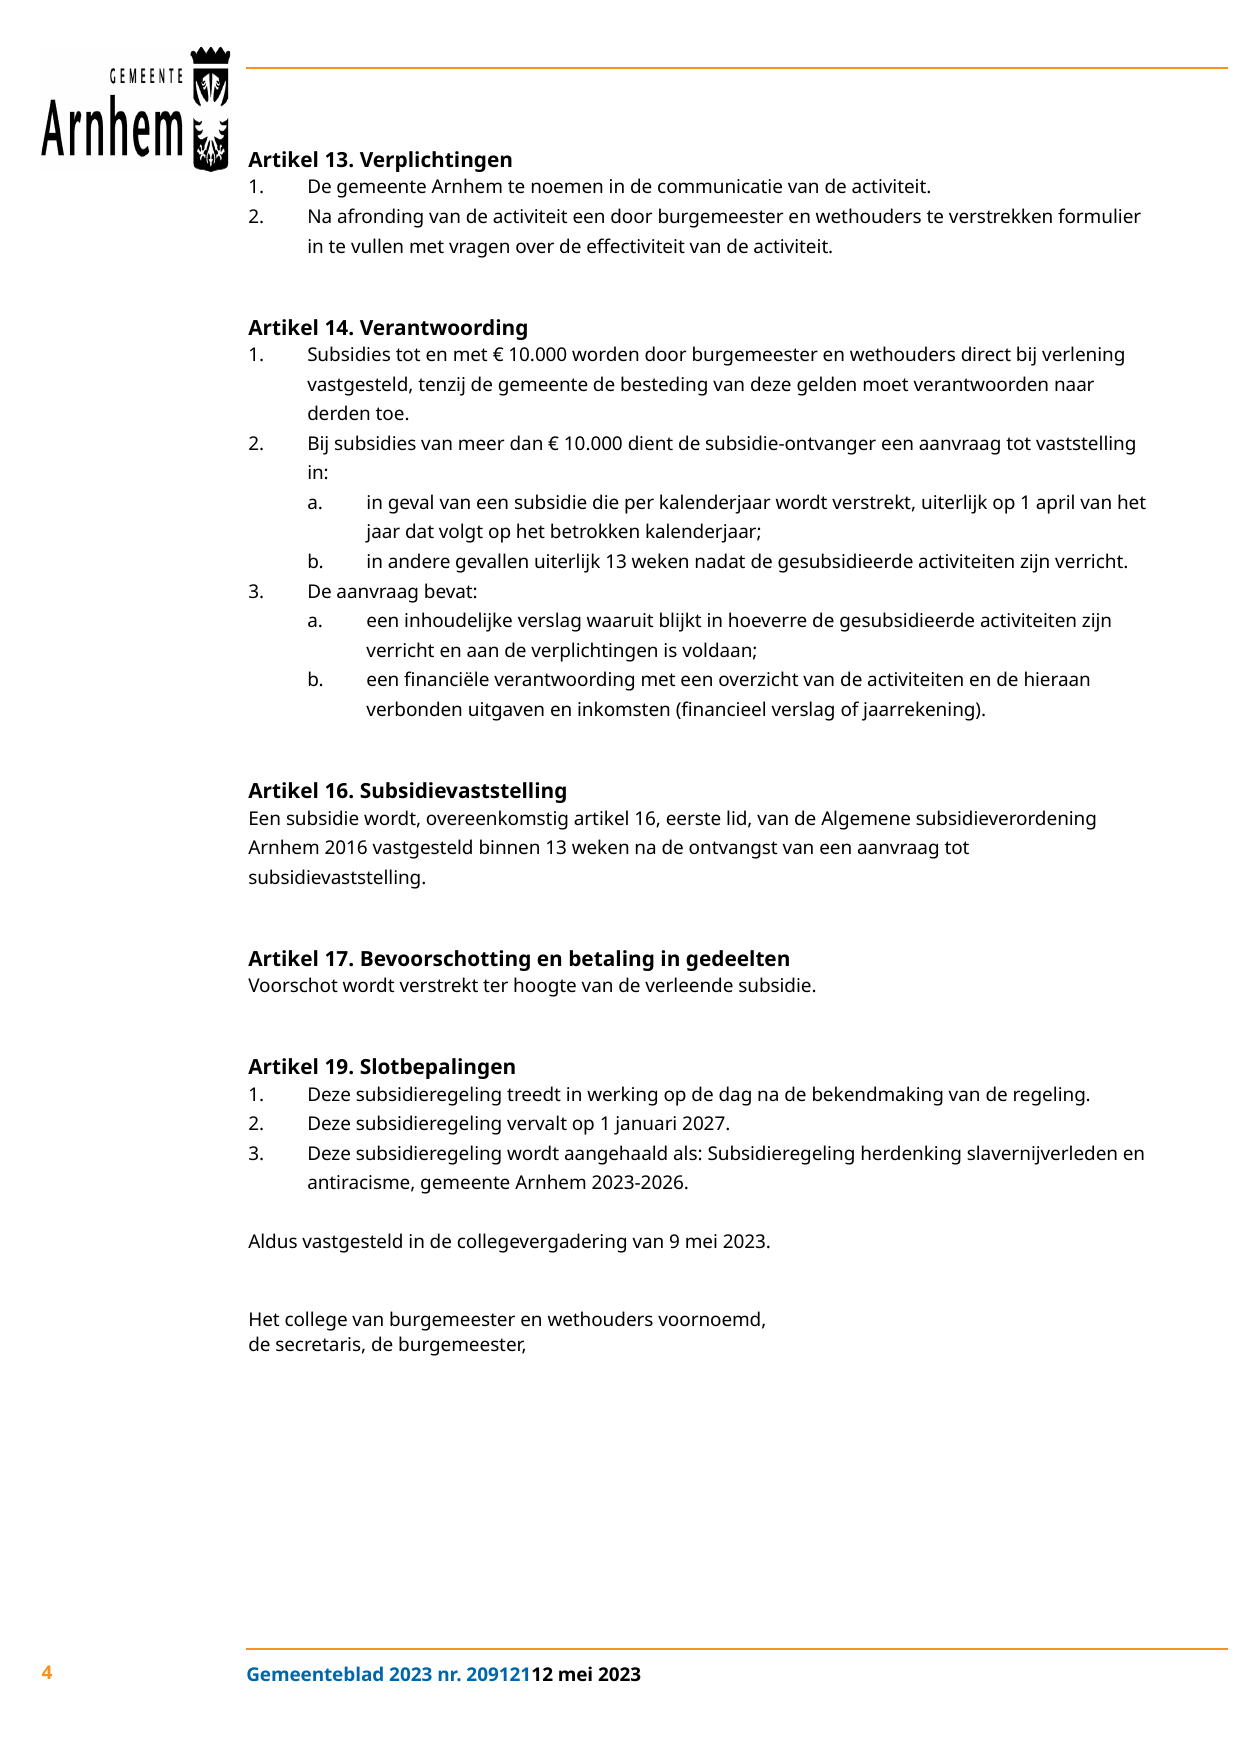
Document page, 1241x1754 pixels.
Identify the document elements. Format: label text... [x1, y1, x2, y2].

text Een subsidie wordt, overeenkomstig artikel 16, eerste lid, van de Algemene subsidieverordening Arnhem 2016 vastgesteld binnen 13 weken na de ontvangst van een aanvraag tot subsidievaststelling. [248, 805, 1152, 889]
list De aanvraag bevat: [248, 578, 1152, 604]
text Aldus vastgesteld in de collegevergadering van 9 mei 2023. [248, 1229, 1152, 1254]
text Artikel 14. Verantwoording [248, 313, 1152, 341]
list Deze subsidieregeling wordt aangehaald als: Subsidieregeling herdenking slavernijverleden en antiracisme, gemeente Arnhem 2023-2026. [248, 1140, 1152, 1195]
text Het college van burgemeester en wethouders voornoemd, [248, 1306, 1152, 1332]
text Artikel 17. Bevoorschotting en betaling in gedeelten [248, 944, 1152, 972]
text de secretaris, de burgemeester, [248, 1332, 1152, 1357]
list Subsidies tot en met € 10.000 worden door burgemeester en wethouders direct bij verlening vastgesteld, tenzij de gemeente de besteding van deze gelden moet verantwoorden naar derden toe. [248, 341, 1152, 426]
text Artikel 13. Verplichtingen [248, 145, 1152, 174]
list Na afronding van de activiteit een door burgemeester en wethouders te verstrekken formulier in te vullen met vragen over de effectiviteit van de activiteit. [248, 203, 1152, 258]
list Deze subsidieregeling treedt in werking op de dag na de bekendmaking van de regeling. [248, 1081, 1152, 1106]
text Artikel 19. Slotbepalingen [248, 1052, 1152, 1081]
list De gemeente Arnhem te noemen in de communicatie van de activiteit. [248, 174, 1152, 199]
list in andere gevallen uiterlijk 13 weken nadat de gesubsidieerde activiteiten zijn verricht. [307, 548, 1152, 574]
text Artikel 16. Subsidievaststelling [248, 776, 1152, 805]
list een inhoudelijke verslag waaruit blijkt in hoeverre de gesubsidieerde activiteiten zijn verricht en aan de verplichtingen is voldaan; [307, 607, 1152, 663]
text Voorschot wordt verstrekt ter hoogte van de verleende subsidie. [248, 972, 1152, 998]
picture [41, 47, 231, 172]
list een financiële verantwoording met een overzicht van de activiteiten en de hieraan verbonden uitgaven en inkomsten (financieel verslag of jaarrekening). [307, 667, 1152, 722]
list Bij subsidies van meer dan € 10.000 dient de subsidie-ontvanger een aanvraag tot vaststelling in: [248, 430, 1152, 485]
list Deze subsidieregeling vervalt op 1 januari 2027. [248, 1110, 1152, 1136]
list in geval van een subsidie die per kalenderjaar wordt verstrekt, uiterlijk op 1 april van het jaar dat volgt op het betrokken kalenderjaar; [307, 489, 1152, 544]
